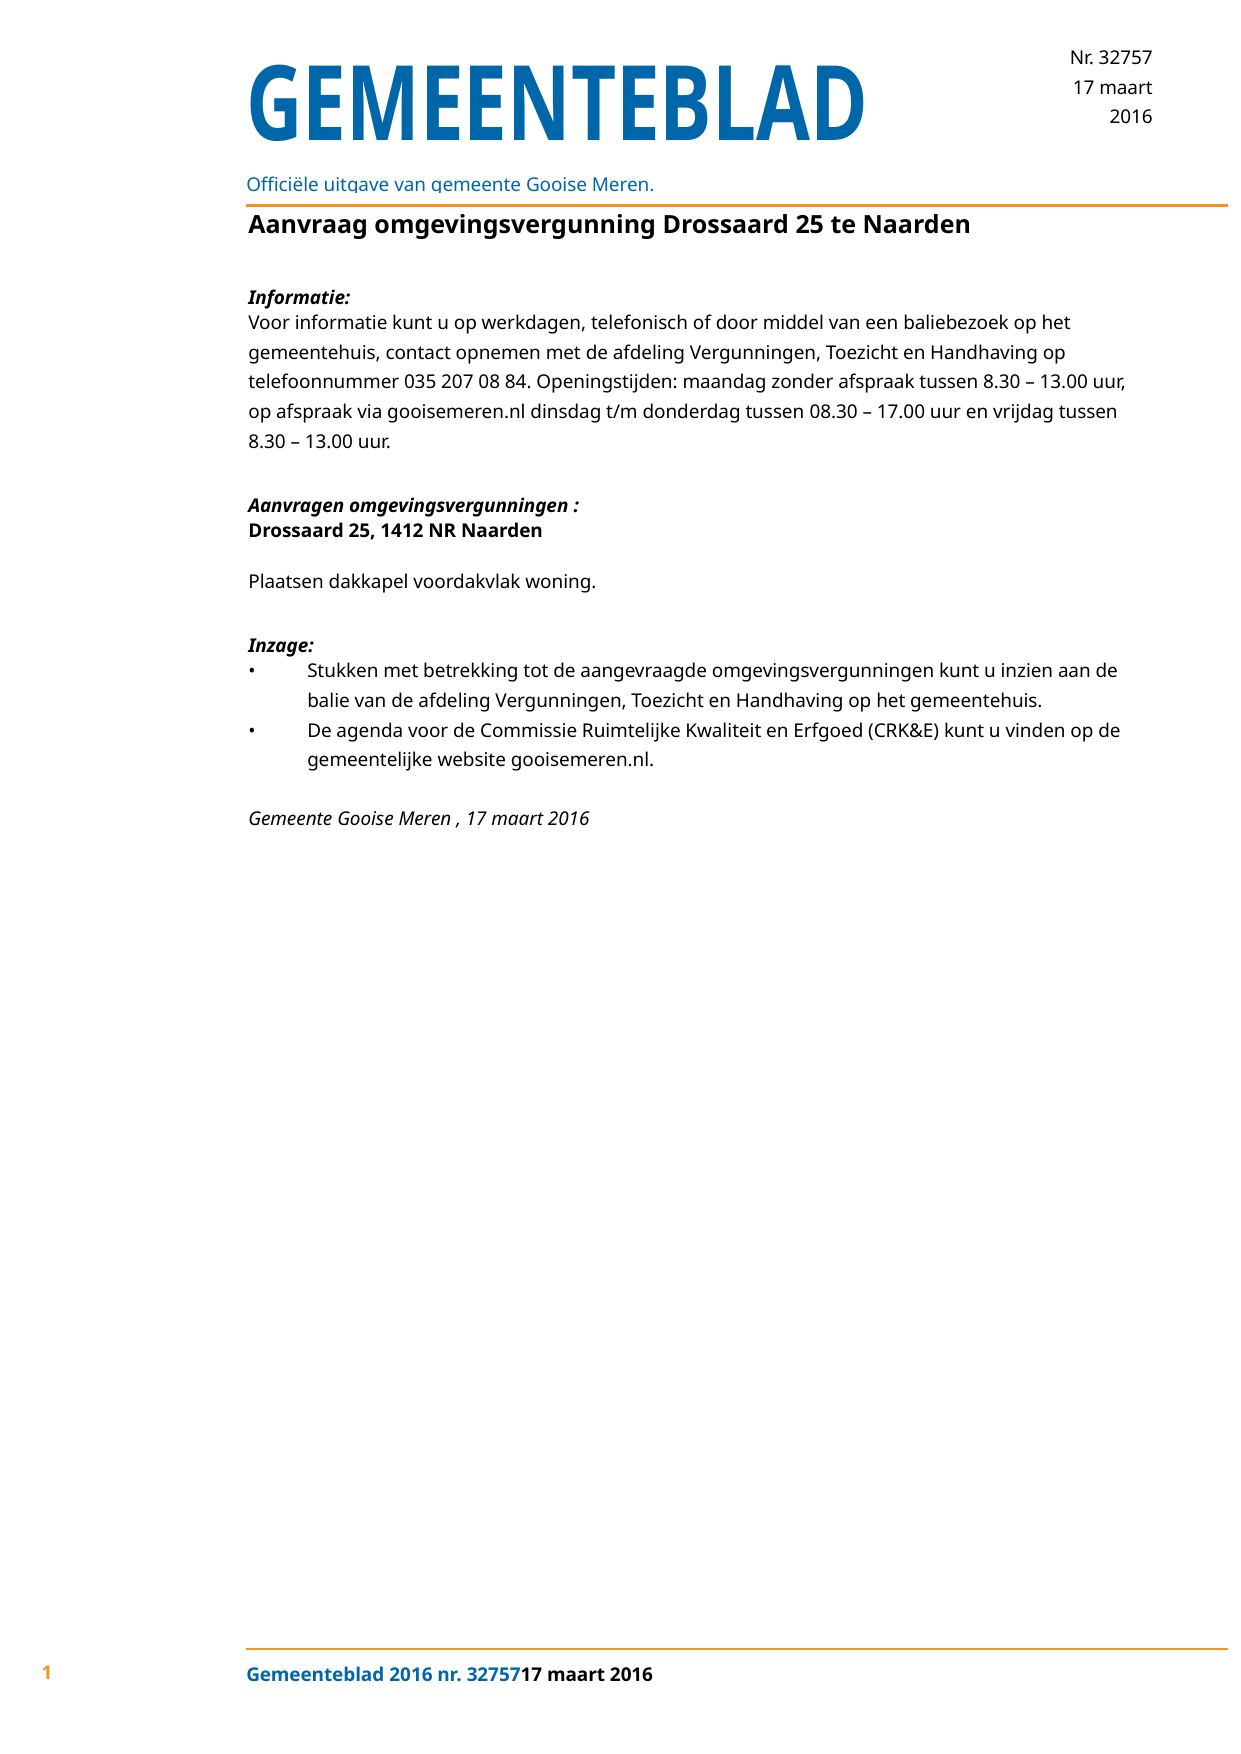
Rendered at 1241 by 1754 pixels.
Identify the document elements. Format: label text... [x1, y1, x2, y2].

text Informatie: [248, 284, 1152, 309]
list De agenda voor de Commissie Ruimtelijke Kwaliteit en Erfgoed (CRK&E) kunt u vinden op de gemeentelijke website gooisemeren.nl. [248, 717, 1152, 772]
text Aanvraag omgevingsvergunning Drossaard 25 te Naarden [248, 207, 1152, 241]
list Stukken met betrekking tot de aangevraagde omgevingsvergunningen kunt u inzien aan de balie van de afdeling Vergunningen, Toezicht en Handhaving op het gemeentehuis. [248, 658, 1152, 713]
text Plaatsen dakkapel voordakvlak woning. [248, 568, 1152, 594]
text Voor informatie kunt u op werkdagen, telefonisch of door middel van een baliebezoek op het gemeentehuis, contact opnemen met de afdeling Vergunningen, Toezicht en Handhaving op telefoonnummer 035 207 08 84. Openingstijden: maandag zonder afspraak tussen 8.30 – 13.00 uur, op afspraak via gooisemeren.nl dinsdag t/m donderdag tussen 08.30 – 17.00 uur en vrijdag tussen 8.30 – 13.00 uur. [248, 309, 1152, 454]
text Aanvragen omgevingsvergunningen : [248, 492, 1152, 518]
text Inzage: [248, 632, 1152, 658]
text Drossaard 25, 1412 NR Naarden [248, 518, 1152, 543]
text Gemeente Gooise Meren , 17 maart 2016 [248, 806, 1152, 831]
picture [41, 47, 231, 172]
